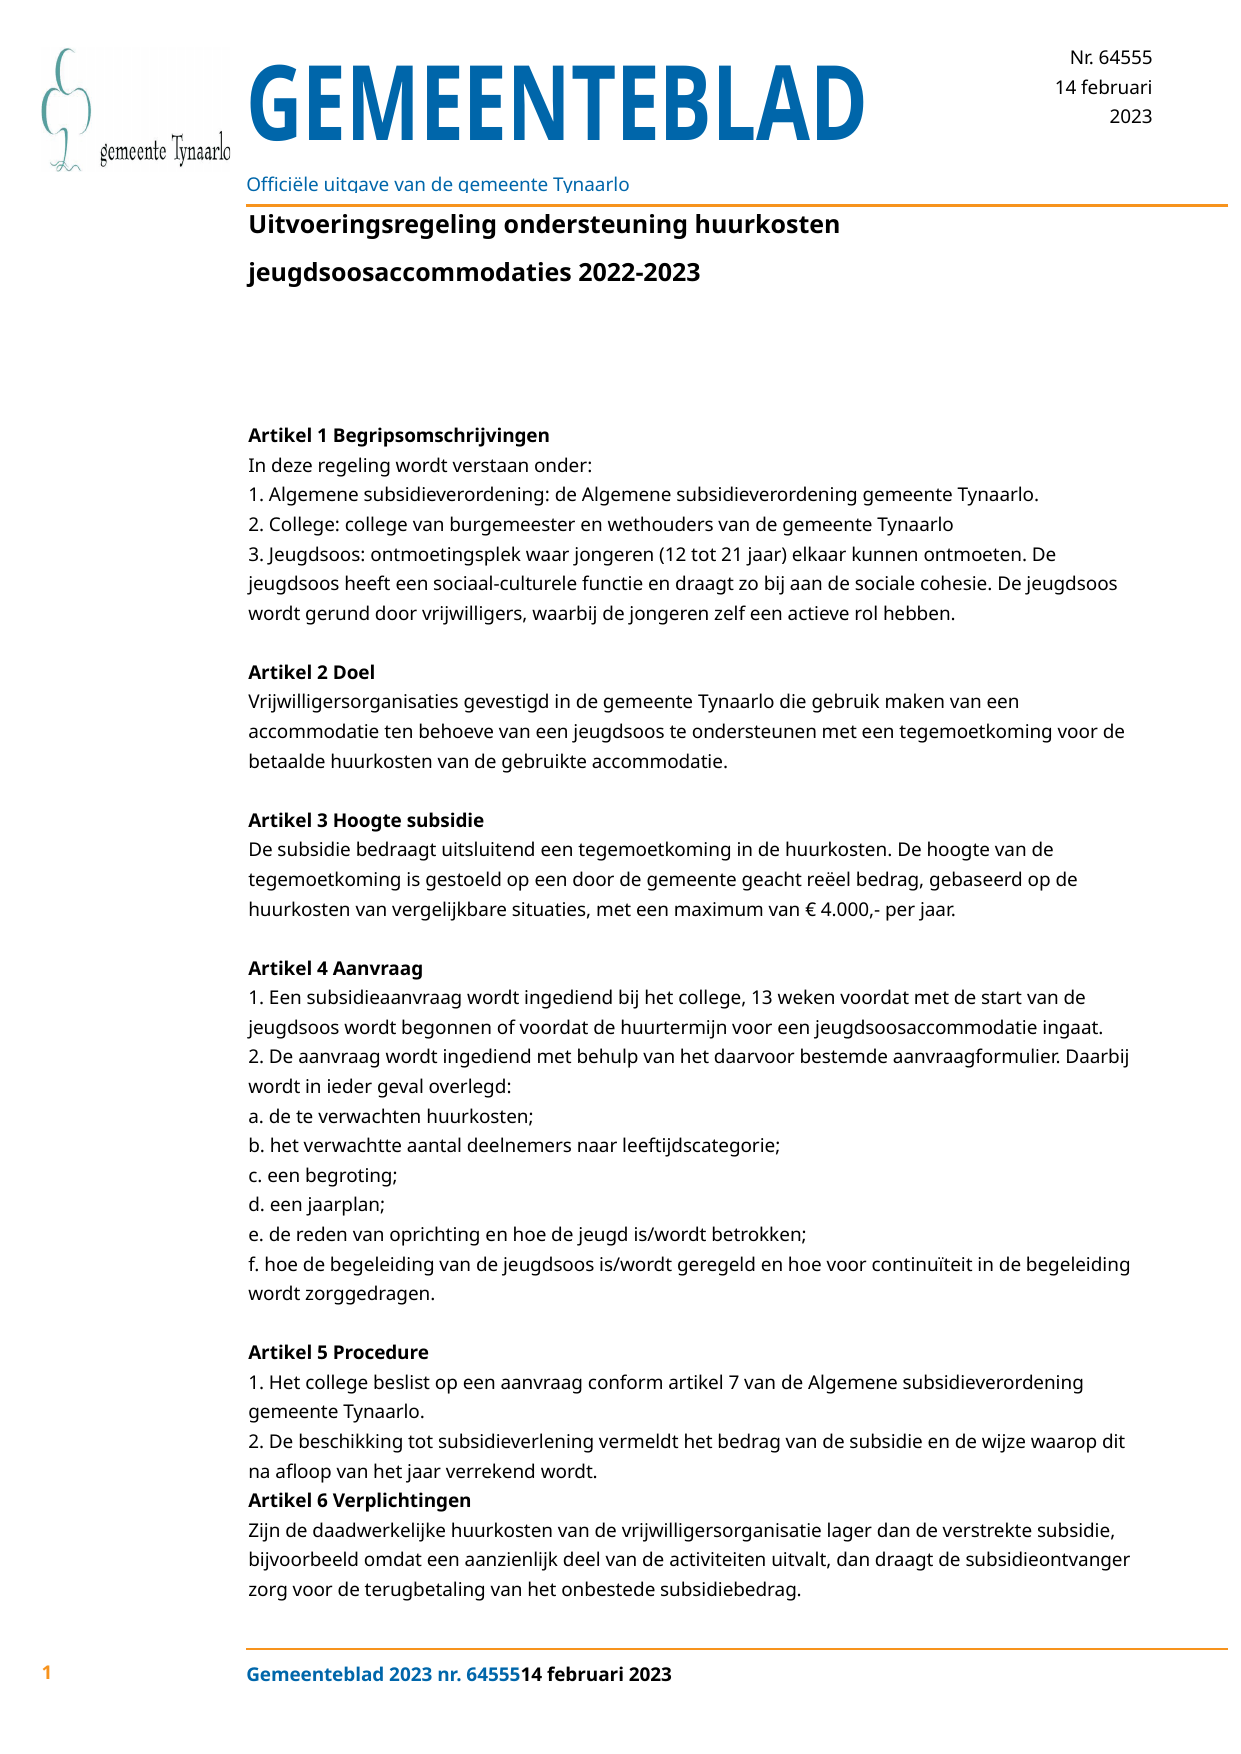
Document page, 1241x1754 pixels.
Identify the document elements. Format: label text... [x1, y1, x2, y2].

text 3. Jeugdsoos: ontmoetingsplek waar jongeren (12 tot 21 jaar) elkaar kunnen ontmoeten. De jeugdsoos heeft een sociaal-culturele functie en draagt zo bij aan de sociale cohesie. De jeugdsoos wordt gerund door vrijwilligers, waarbij de jongeren zelf een actieve rol hebben. [248, 541, 1152, 626]
text Zijn de daadwerkelijke huurkosten van de vrijwilligersorganisatie lager dan de verstrekte subsidie, bijvoorbeeld omdat een aanzienlijk deel van de activiteiten uitvalt, dan draagt de subsidieontvanger zorg voor de terugbetaling van het onbestede subsidiebedrag. [248, 1517, 1152, 1602]
text c. een begroting; [248, 1162, 1152, 1188]
text Artikel 2 Doel [248, 659, 1152, 685]
text e. de reden van oprichting en hoe de jeugd is/wordt betrokken; [248, 1221, 1152, 1247]
text In deze regeling wordt verstaan onder: [248, 452, 1152, 478]
text Uitvoeringsregeling ondersteuning huurkosten jeugdsoosaccommodaties 2022-2023 [248, 207, 1152, 288]
text 2. College: college van burgemeester en wethouders van de gemeente Tynaarlo [248, 511, 1152, 537]
text f. hoe de begeleiding van de jeugdsoos is/wordt geregeld en hoe voor continuïteit in de begeleiding wordt zorggedragen. [248, 1251, 1152, 1306]
text Artikel 5 Procedure [248, 1339, 1152, 1365]
text 2. De aanvraag wordt ingediend met behulp van het daarvoor bestemde aanvraagformulier. Daarbij wordt in ieder geval overlegd: [248, 1044, 1152, 1099]
text De subsidie bedraagt uitsluitend een tegemoetkoming in de huurkosten. De hoogte van de tegemoetkoming is gestoeld op een door de gemeente geacht reëel bedrag, gebaseerd op de huurkosten van vergelijkbare situaties, met een maximum van € 4.000,- per jaar. [248, 837, 1152, 922]
text Vrijwilligersorganisaties gevestigd in de gemeente Tynaarlo die gebruik maken van een accommodatie ten behoeve van een jeugdsoos te ondersteunen met een tegemoetkoming voor de betaalde huurkosten van de gebruikte accommodatie. [248, 689, 1152, 774]
text Artikel 1 Begripsomschrijvingen [248, 422, 1152, 448]
text Artikel 6 Verplichtingen [248, 1487, 1152, 1513]
text 2. De beschikking tot subsidieverlening vermeldt het bedrag van de subsidie en de wijze waarop dit na afloop van het jaar verrekend wordt. [248, 1428, 1152, 1484]
text a. de te verwachten huurkosten; [248, 1103, 1152, 1129]
text 1. Het college beslist op een aanvraag conform artikel 7 van de Algemene subsidieverordening gemeente Tynaarlo. [248, 1369, 1152, 1424]
picture [41, 47, 231, 172]
text d. een jaarplan; [248, 1192, 1152, 1217]
text b. het verwachtte aantal deelnemers naar leeftijdscategorie; [248, 1132, 1152, 1158]
text Artikel 4 Aanvraag [248, 955, 1152, 981]
text 1. Algemene subsidieverordening: de Algemene subsidieverordening gemeente Tynaarlo. [248, 482, 1152, 507]
text 1. Een subsidieaanvraag wordt ingediend bij het college, 13 weken voordat met de start van de jeugdsoos wordt begonnen of voordat de huurtermijn voor een jeugdsoosaccommodatie ingaat. [248, 984, 1152, 1040]
text Artikel 3 Hoogte subsidie [248, 807, 1152, 833]
